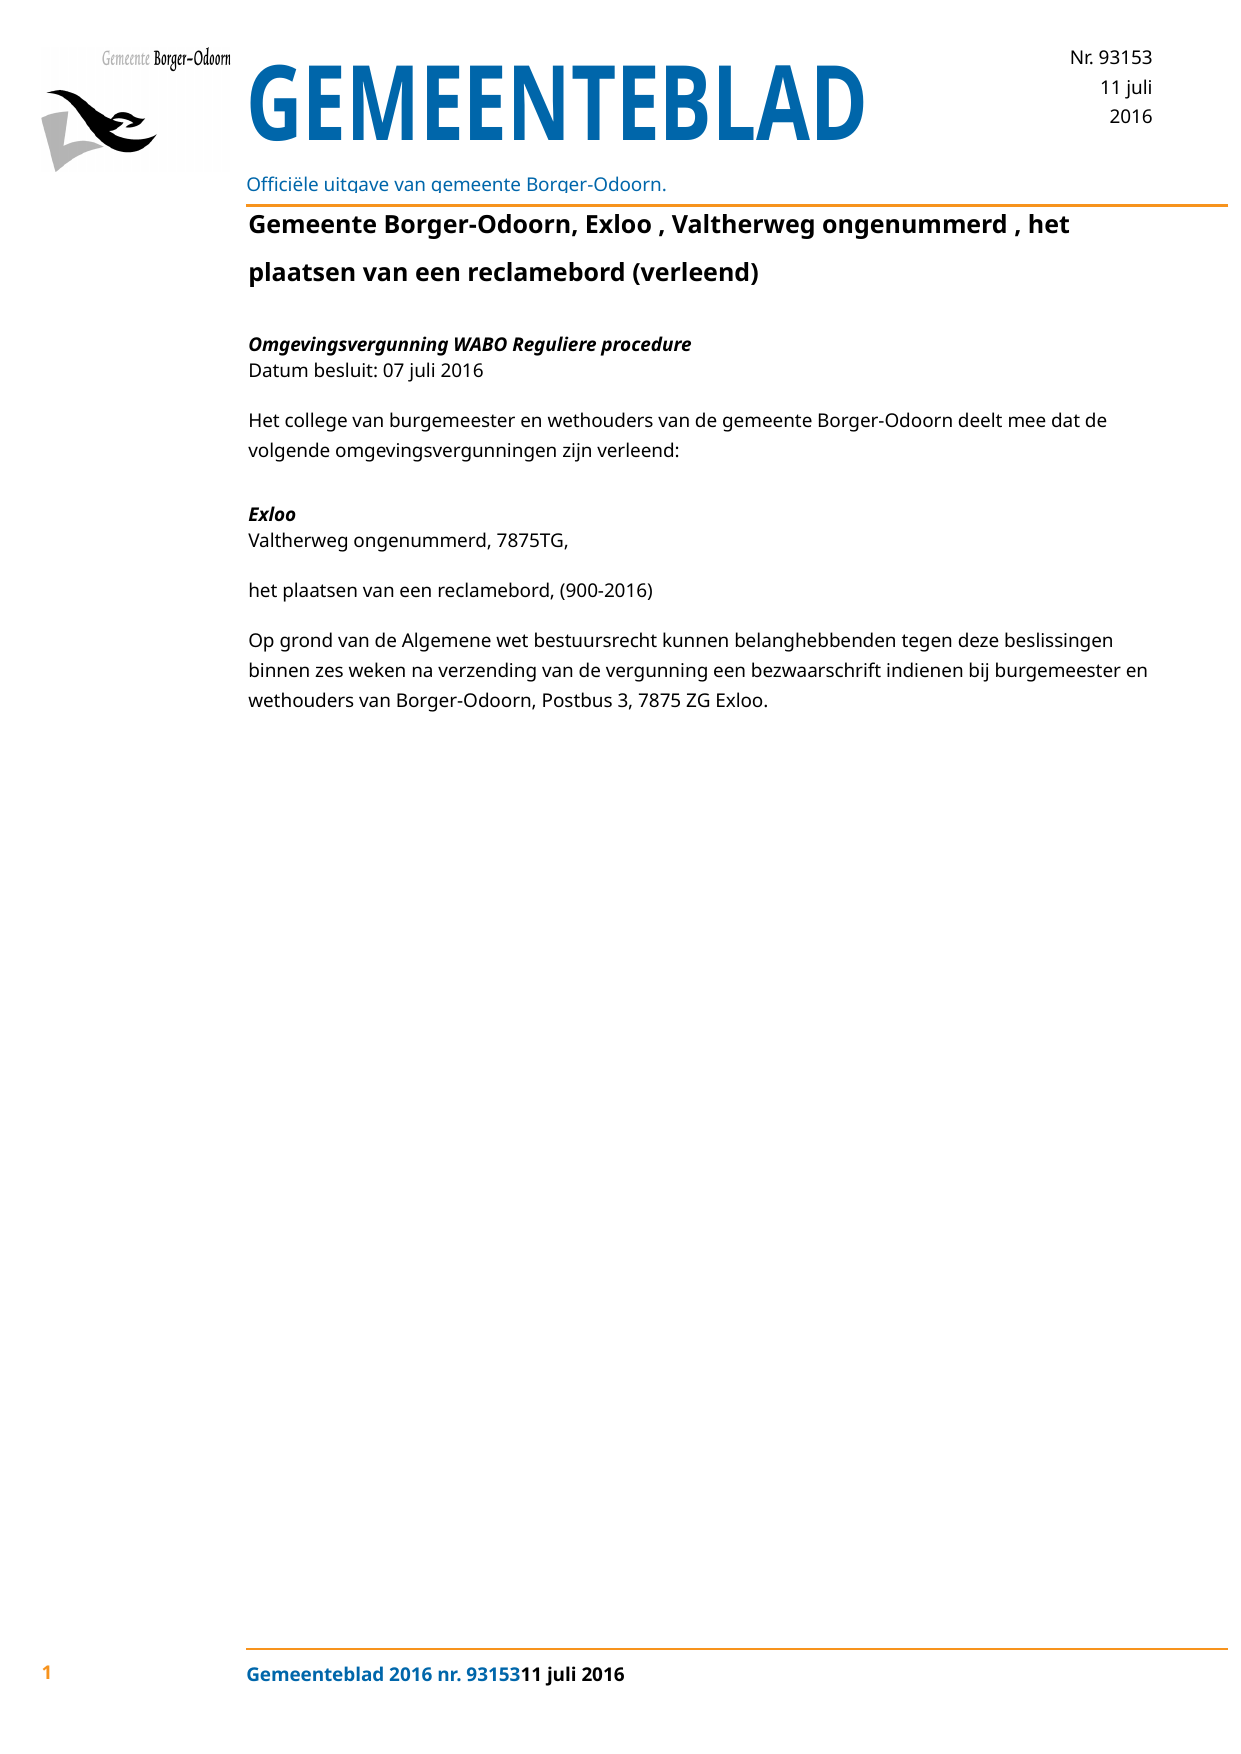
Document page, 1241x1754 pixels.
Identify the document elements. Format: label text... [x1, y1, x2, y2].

text Op grond van de Algemene wet bestuursrecht kunnen belanghebbenden tegen deze beslissingen binnen zes weken na verzending van de vergunning een bezwaarschrift indienen bij burgemeester en wethouders van Borger-Odoorn, Postbus 3, 7875 ZG Exloo. [248, 628, 1152, 713]
text Gemeente Borger-Odoorn, Exloo , Valtherweg ongenummerd , het plaatsen van een reclamebord (verleend) [248, 207, 1152, 288]
text het plaatsen van een reclamebord, (900-2016) [248, 577, 1152, 603]
picture [41, 47, 231, 172]
text Omgevingsvergunning WABO Reguliere procedure [248, 331, 1152, 357]
text Het college van burgemeester en wethouders van de gemeente Borger-Odoorn deelt mee dat de volgende omgevingsvergunningen zijn verleend: [248, 408, 1152, 463]
text Datum besluit: 07 juli 2016 [248, 357, 1152, 383]
text Exloo [248, 501, 1152, 527]
text Valtherweg ongenummerd, 7875TG, [248, 527, 1152, 553]
